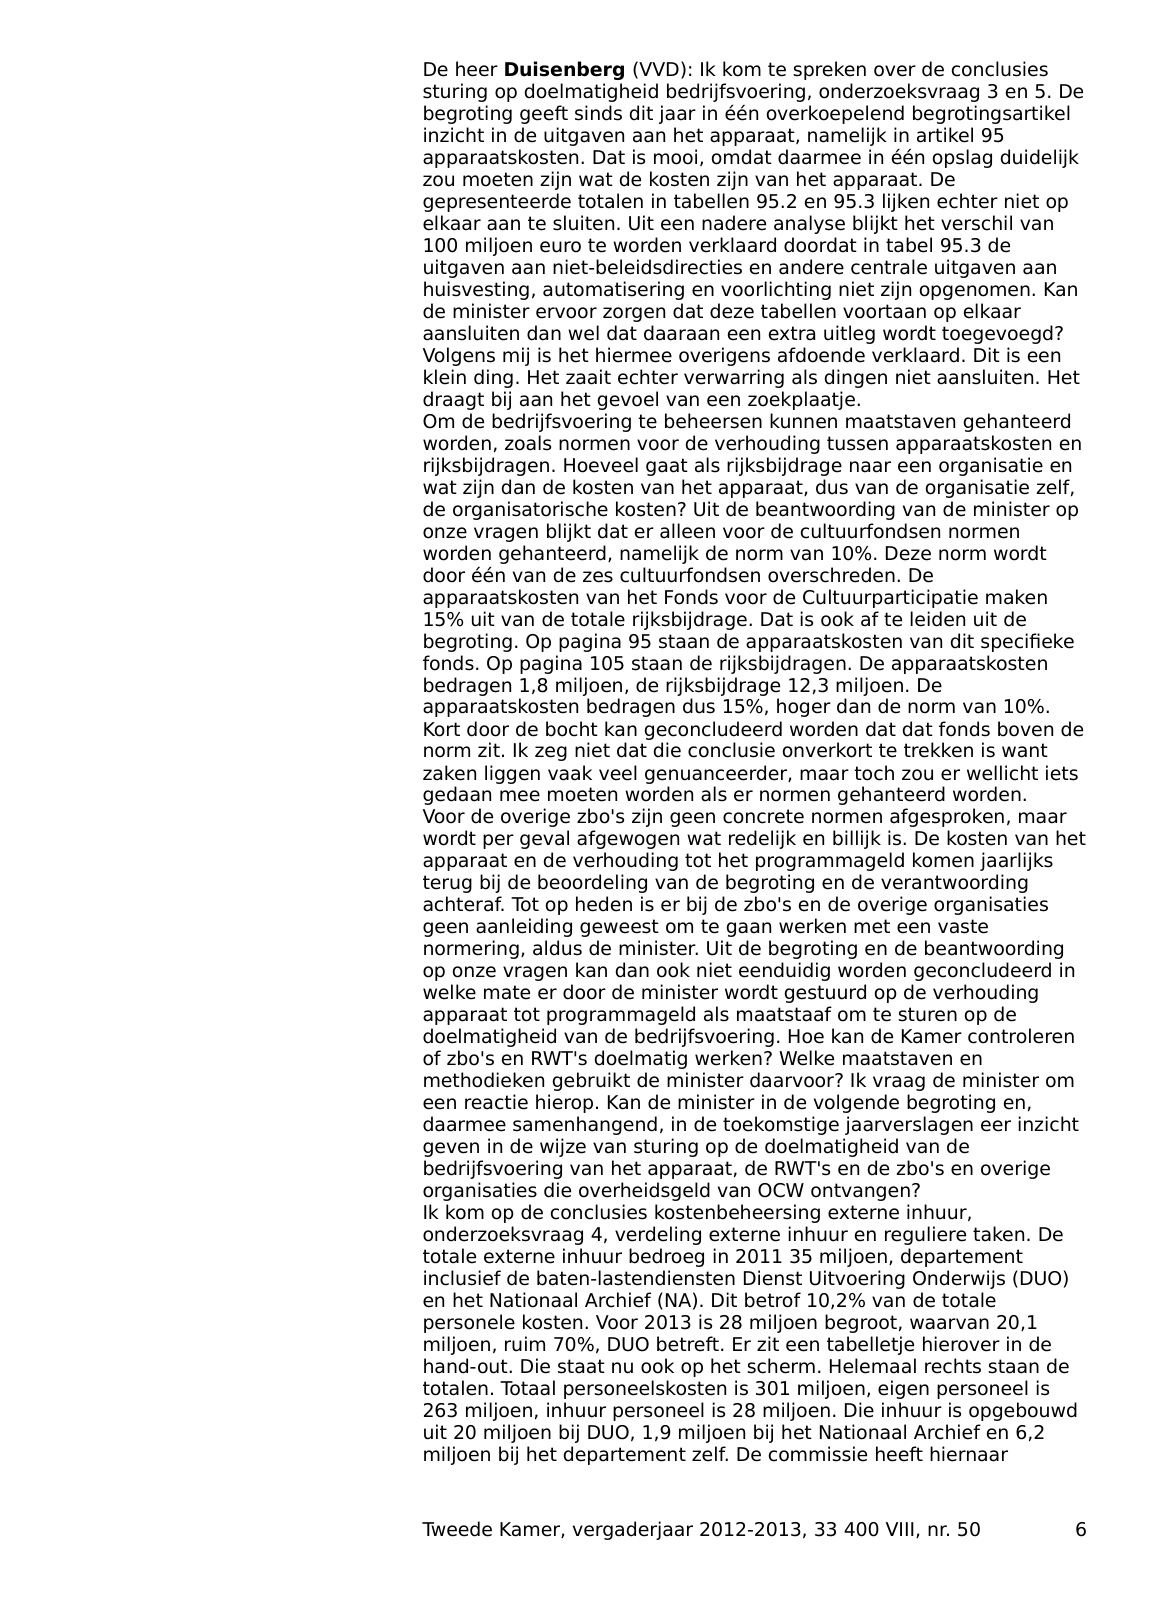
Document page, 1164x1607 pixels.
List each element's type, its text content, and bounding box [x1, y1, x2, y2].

text De heer Duisenberg (VVD): Ik kom te spreken over de conclusies sturing op doelmatigheid bedrijfsvoering, onderzoeksvraag 3 en 5. De begroting geeft sinds dit jaar in één overkoepelend begrotingsartikel inzicht in de uitgaven aan het apparaat, namelijk in artikel 95 apparaatskosten. Dat is mooi, omdat daarmee in één opslag duidelijk zou moeten zijn wat de kosten zijn van het apparaat. De gepresenteerde totalen in tabellen 95.2 en 95.3 lijken echter niet op elkaar aan te sluiten. Uit een nadere analyse blijkt het verschil van 100 miljoen euro te worden verklaard doordat in tabel 95.3 de uitgaven aan niet-beleidsdirecties en andere centrale uitgaven aan huisvesting, automatisering en voorlichting niet zijn opgenomen. Kan de minister ervoor zorgen dat deze tabellen voortaan op elkaar aansluiten dan wel dat daaraan een extra uitleg wordt toegevoegd? Volgens mij is het hiermee overigens afdoende verklaard. Dit is een klein ding. Het zaait echter verwarring als dingen niet aansluiten. Het draagt bij aan het gevoel van een zoekplaatje. [422, 59, 1087, 411]
text Ik kom op de conclusies kostenbeheersing externe inhuur, onderzoeksvraag 4, verdeling externe inhuur en reguliere taken. De totale externe inhuur bedroeg in 2011 35 miljoen, departement inclusief de baten-lastendiensten Dienst Uitvoering Onderwijs (DUO) en het Nationaal Archief (NA). Dit betrof 10,2% van de totale personele kosten. Voor 2013 is 28 miljoen begroot, waarvan 20,1 miljoen, ruim 70%, DUO betreft. Er zit een tabelletje hierover in de hand-out. Die staat nu ook op het scherm. Helemaal rechts staan de totalen. Totaal personeelskosten is 301 miljoen, eigen personeel is 263 miljoen, inhuur personeel is 28 miljoen. Die inhuur is opgebouwd uit 20 miljoen bij DUO, 1,9 miljoen bij het Nationaal Archief en 6,2 miljoen bij het departement zelf. De commissie heeft hiernaar [422, 1202, 1087, 1466]
text Voor de overige zbo's zijn geen concrete normen afgesproken, maar wordt per geval afgewogen wat redelijk en billijk is. De kosten van het apparaat en de verhouding tot het programmageld komen jaarlijks terug bij de beoordeling van de begroting en de verantwoording achteraf. Tot op heden is er bij de zbo's en de overige organisaties geen aanleiding geweest om te gaan werken met een vaste normering, aldus de minister. Uit de begroting en de beantwoording op onze vragen kan dan ook niet eenduidig worden geconcludeerd in welke mate er door de minister wordt gestuurd op de verhouding apparaat tot programmageld als maatstaaf om te sturen op de doelmatigheid van de bedrijfsvoering. Hoe kan de Kamer controleren of zbo's en RWT's doelmatig werken? Welke maatstaven en methodieken gebruikt de minister daarvoor? Ik vraag de minister om een reactie hierop. Kan de minister in de volgende begroting en, daarmee samenhangend, in de toekomstige jaarverslagen eer inzicht geven in de wijze van sturing op de doelmatigheid van de bedrijfsvoering van het apparaat, de RWT's en de zbo's en overige organisaties die overheidsgeld van OCW ontvangen? [422, 806, 1087, 1202]
text Om de bedrijfsvoering te beheersen kunnen maatstaven gehanteerd worden, zoals normen voor de verhouding tussen apparaatskosten en rijksbijdragen. Hoeveel gaat als rijksbijdrage naar een organisatie en wat zijn dan de kosten van het apparaat, dus van de organisatie zelf, de organisatorische kosten? Uit de beantwoording van de minister op onze vragen blijkt dat er alleen voor de cultuurfondsen normen worden gehanteerd, namelijk de norm van 10%. Deze norm wordt door één van de zes cultuurfondsen overschreden. De apparaatskosten van het Fonds voor de Cultuurparticipatie maken 15% uit van de totale rijksbijdrage. Dat is ook af te leiden uit de begroting. Op pagina 95 staan de apparaatskosten van dit specifieke fonds. Op pagina 105 staan de rijksbijdragen. De apparaatskosten bedragen 1,8 miljoen, de rijksbijdrage 12,3 miljoen. De apparaatskosten bedragen dus 15%, hoger dan de norm van 10%. Kort door de bocht kan geconcludeerd worden dat dat fonds boven de norm zit. Ik zeg niet dat die conclusie onverkort te trekken is want zaken liggen vaak veel genuanceerder, maar toch zou er wellicht iets gedaan mee moeten worden als er normen gehanteerd worden. [422, 411, 1087, 806]
